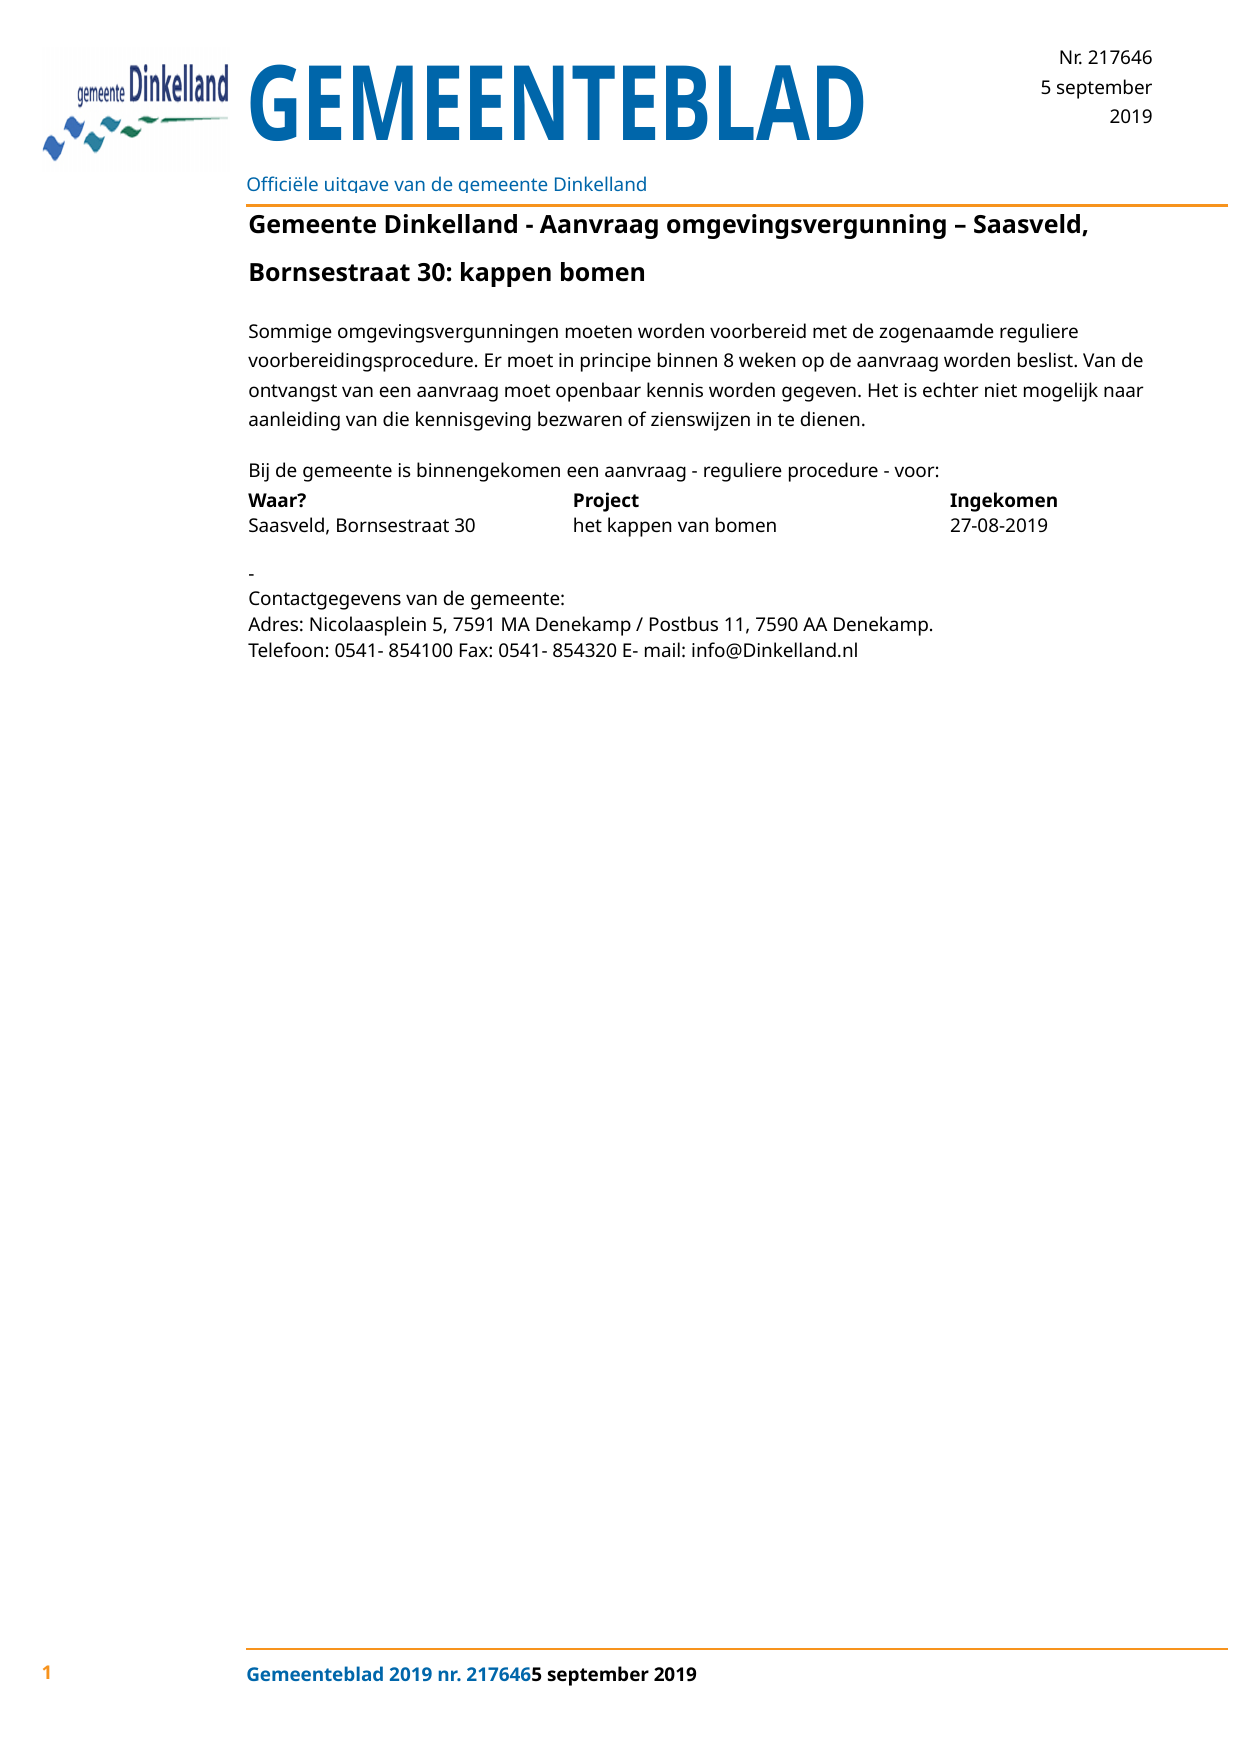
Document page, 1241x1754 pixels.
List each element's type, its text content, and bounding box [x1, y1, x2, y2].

text Sommige omgevingsvergunningen moeten worden voorbereid met de zogenaamde reguliere voorbereidingsprocedure. Er moet in principe binnen 8 weken op de aanvraag worden beslist. Van de ontvangst van een aanvraag moet openbaar kennis worden gegeven. Het is echter niet mogelijk naar aanleiding van die kennisgeving bezwaren of zienswijzen in te dienen. [248, 318, 1152, 432]
table_header Project [573, 487, 950, 512]
text Bij de gemeente is binnengekomen een aanvraag - reguliere procedure - voor: [248, 457, 1152, 483]
text Telefoon: 0541- 854100 Fax: 0541- 854320 E- mail: info@Dinkelland.nl [248, 637, 1152, 663]
text Gemeente Dinkelland - Aanvraag omgevingsvergunning – Saasveld, Bornsestraat 30: kappen bomen [248, 207, 1152, 288]
text Adres: Nicolaasplein 5, 7591 MA Denekamp / Postbus 11, 7590 AA Denekamp. [248, 611, 1152, 637]
table_cell het kappen van bomen [573, 513, 950, 538]
table_header Ingekomen [950, 487, 1152, 512]
text Contactgegevens van de gemeente: [248, 585, 1152, 611]
table_cell 27-08-2019 [950, 513, 1152, 538]
table_cell Saasveld, Bornsestraat 30 [248, 513, 573, 538]
picture [41, 47, 231, 172]
text - [248, 560, 1152, 585]
table_header Waar? [248, 487, 573, 512]
